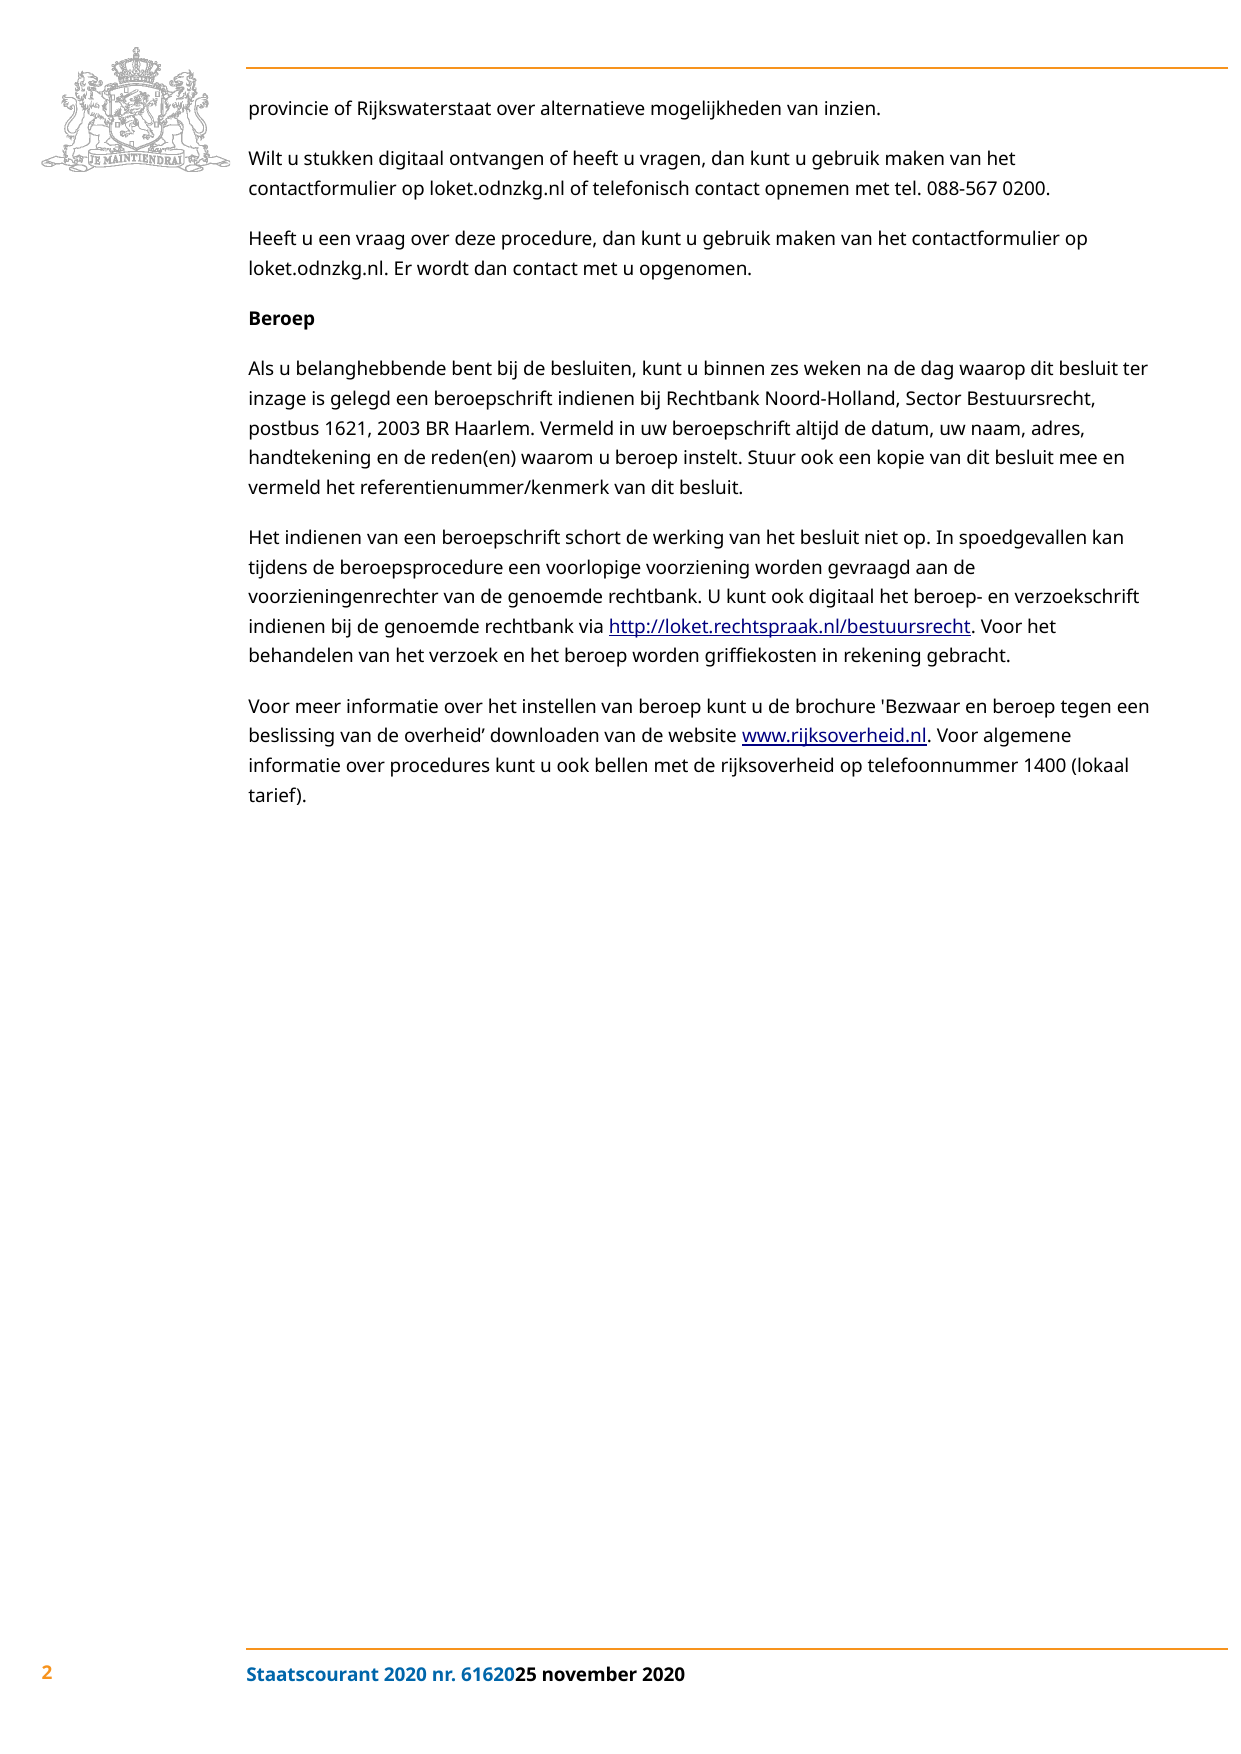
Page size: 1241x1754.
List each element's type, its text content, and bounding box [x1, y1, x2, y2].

text Heeft u een vraag over deze procedure, dan kunt u gebruik maken van het contactformulier op loket.odnzkg.nl. Er wordt dan contact met u opgenomen. [248, 225, 1152, 281]
text Het indienen van een beroepschrift schort de werking van het besluit niet op. In spoedgevallen kan tijdens de beroepsprocedure een voorlopige voorziening worden gevraagd aan de voorzieningenrechter van de genoemde rechtbank. U kunt ook digitaal het beroep- en verzoekschrift indienen bij de genoemde rechtbank via http://loket.rechtspraak.nl/bestuursrecht. Voor het behandelen van het verzoek en het beroep worden griffiekosten in rekening gebracht. [248, 524, 1152, 668]
text Wilt u stukken digitaal ontvangen of heeft u vragen, dan kunt u gebruik maken van het contactformulier op loket.odnzkg.nl of telefonisch contact opnemen met tel. 088-567 0200. [248, 145, 1152, 201]
text provincie of Rijkswaterstaat over alternatieve mogelijkheden van inzien. [248, 95, 1152, 121]
picture [41, 47, 231, 172]
text Voor meer informatie over het instellen van beroep kunt u de brochure 'Bezwaar en beroep tegen een beslissing van de overheid’ downloaden van de website www.rijksoverheid.nl. Voor algemene informatie over procedures kunt u ook bellen met de rijksoverheid op telefoonnummer 1400 (lokaal tarief). [248, 693, 1152, 808]
text Als u belanghebbende bent bij de besluiten, kunt u binnen zes weken na de dag waarop dit besluit ter inzage is gelegd een beroepschrift indienen bij Rechtbank Noord-Holland, Sector Bestuursrecht, postbus 1621, 2003 BR Haarlem. Vermeld in uw beroepschrift altijd de datum, uw naam, adres, handtekening en de reden(en) waarom u beroep instelt. Stuur ook een kopie van dit besluit mee en vermeld het referentienummer/kenmerk van dit besluit. [248, 356, 1152, 500]
text Beroep [248, 305, 1152, 331]
